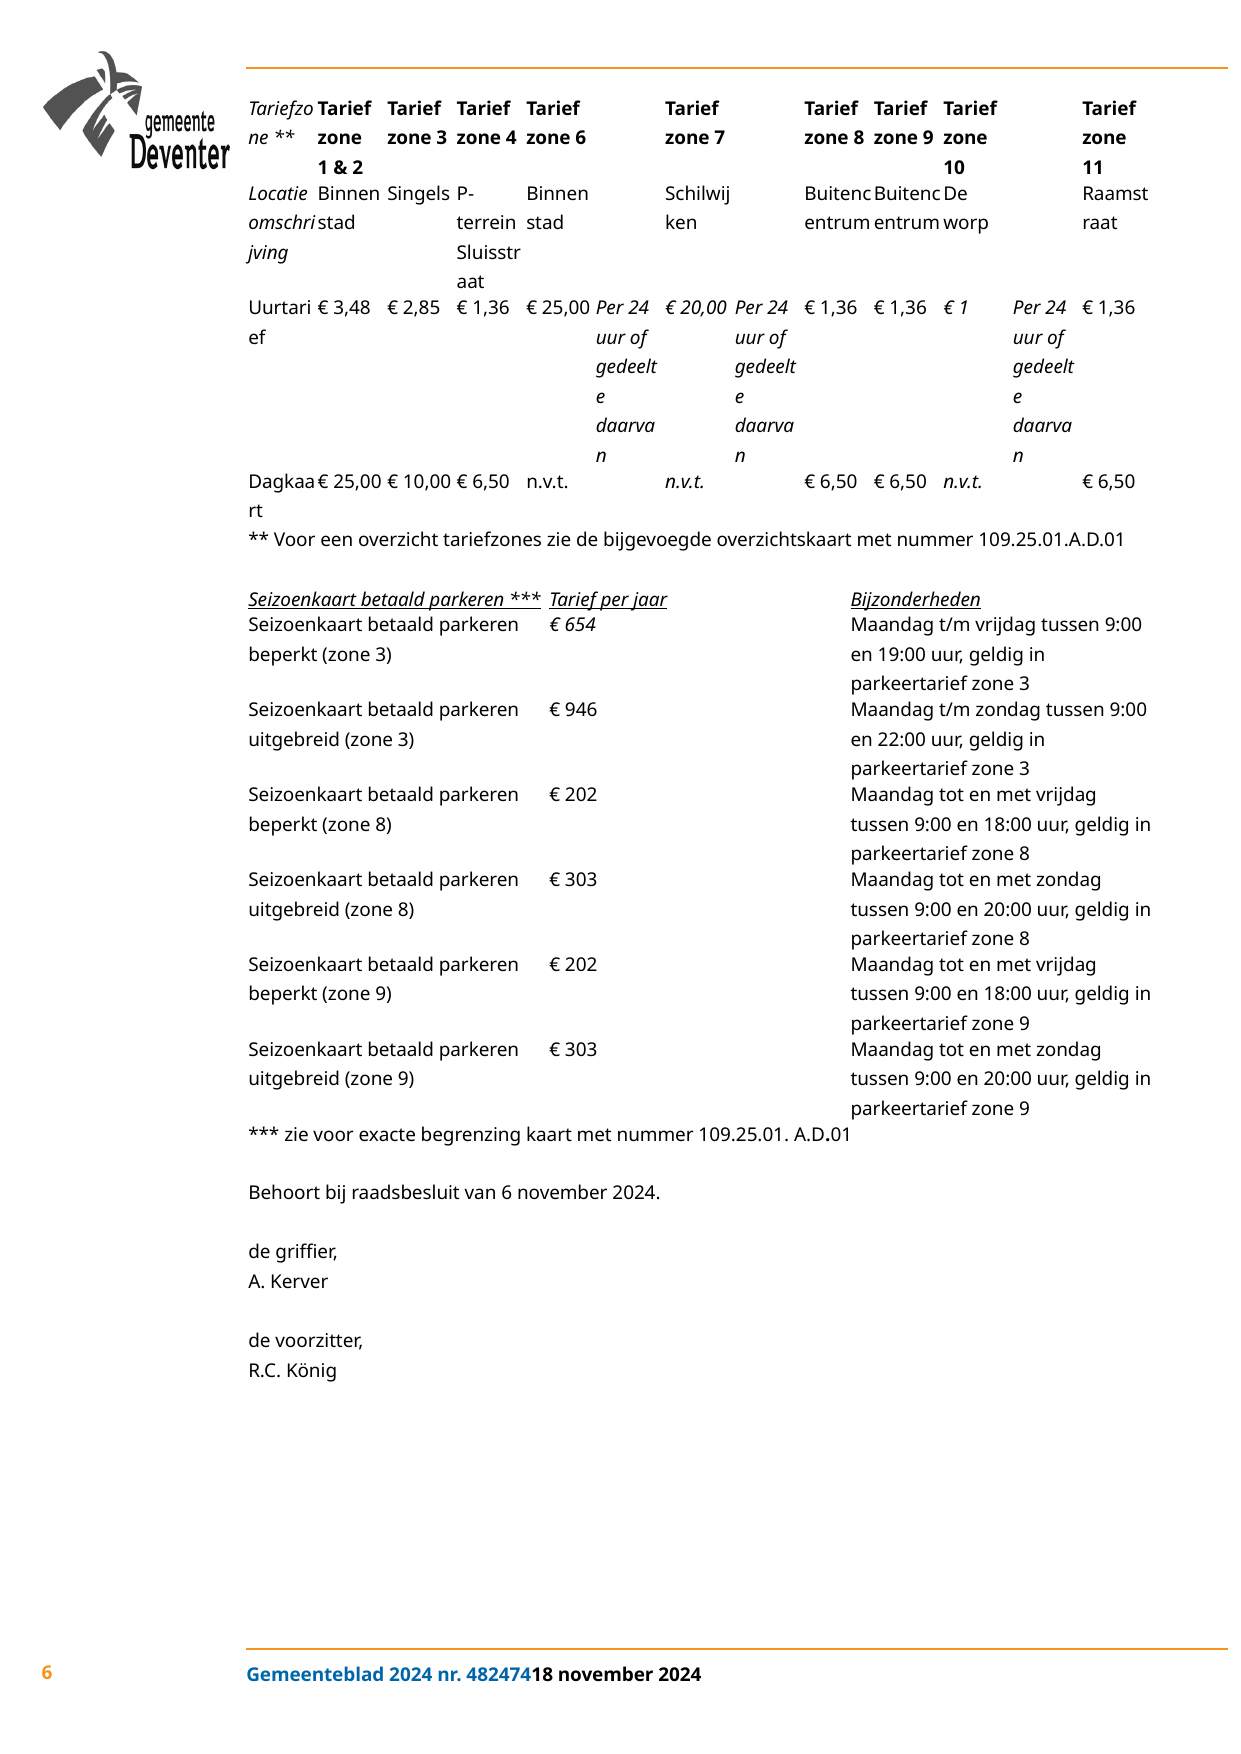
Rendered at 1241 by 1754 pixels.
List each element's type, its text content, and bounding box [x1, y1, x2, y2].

table_cell Per 24 uur of gedeelte daarvan [596, 294, 665, 468]
table_header Tarief zone 10 [943, 95, 1013, 180]
table_cell € 3,48 [318, 294, 387, 468]
picture [41, 47, 231, 172]
table_cell € 946 [549, 696, 850, 781]
table_header Tarief per jaar [549, 586, 850, 611]
table_header Tarief zone 11 [1082, 95, 1152, 180]
table_header Tariefzone ** [248, 95, 317, 180]
table_cell Per 24 uur of gedeelte daarvan [1013, 294, 1082, 468]
text A. Kerver [248, 1268, 1152, 1294]
table_cell [735, 180, 804, 294]
table_cell € 10,00 [387, 468, 456, 523]
table_cell € 25,00 [526, 294, 596, 468]
table_cell n.v.t. [943, 468, 1013, 523]
table_header Tarief zone 1 & 2 [318, 95, 387, 180]
table_cell Raamstraat [1082, 180, 1152, 294]
table_cell Locatie omschrijving [248, 180, 317, 294]
table_cell € 1,36 [1082, 294, 1152, 468]
table_cell Dagkaart [248, 468, 317, 523]
table_cell Schilwijken [665, 180, 734, 294]
table_cell Maandag t/m vrijdag tussen 9:00 en 19:00 uur, geldig in parkeertarief zone 3 [850, 611, 1152, 696]
table_cell n.v.t. [526, 468, 596, 523]
table_cell € 202 [549, 951, 850, 1036]
text de griffier, [248, 1238, 1152, 1264]
table_cell € 1,36 [874, 294, 943, 468]
table_cell [596, 468, 665, 523]
table_header Bijzonderheden [850, 586, 1152, 611]
text Behoort bij raadsbesluit van 6 november 2024. [248, 1179, 1152, 1205]
table_cell Maandag tot en met zondag tussen 9:00 en 20:00 uur, geldig in parkeertarief zone 9 [850, 1036, 1152, 1121]
table_cell *** zie voor exacte begrenzing kaart met nummer 109.25.01. A.D.01 [248, 1121, 1152, 1147]
table_cell Seizoenkaart betaald parkeren uitgebreid (zone 9) [248, 1036, 549, 1121]
table_cell [1013, 180, 1082, 294]
table_header Tarief zone 7 [665, 95, 734, 180]
table_cell Maandag tot en met vrijdag tussen 9:00 en 18:00 uur, geldig in parkeertarief zone 9 [850, 951, 1152, 1036]
table_cell Maandag tot en met vrijdag tussen 9:00 en 18:00 uur, geldig in parkeertarief zone 8 [850, 781, 1152, 866]
table_cell € 202 [549, 781, 850, 866]
table_header [1013, 95, 1082, 180]
table_cell [1013, 468, 1082, 523]
table_cell € 1 [943, 294, 1013, 468]
table_cell [735, 468, 804, 523]
table_cell € 303 [549, 866, 850, 951]
table_cell € 6,50 [456, 468, 526, 523]
table_cell n.v.t. [665, 468, 734, 523]
table_cell Binnenstad [318, 180, 387, 294]
table_cell Binnenstad [526, 180, 596, 294]
table_cell Seizoenkaart betaald parkeren uitgebreid (zone 3) [248, 696, 549, 781]
table_header [735, 95, 804, 180]
table_header [596, 95, 665, 180]
text R.C. König [248, 1357, 1152, 1383]
table_cell € 6,50 [1082, 468, 1152, 523]
table_cell Singels [387, 180, 456, 294]
table_cell Maandag tot en met zondag tussen 9:00 en 20:00 uur, geldig in parkeertarief zone 8 [850, 866, 1152, 951]
table_header Seizoenkaart betaald parkeren *** [248, 586, 549, 611]
table_header Tarief zone 9 [874, 95, 943, 180]
table_cell De worp [943, 180, 1013, 294]
table_header Tarief zone 6 [526, 95, 596, 180]
table_cell [596, 180, 665, 294]
table_cell Seizoenkaart betaald parkeren beperkt (zone 9) [248, 951, 549, 1036]
text ** Voor een overzicht tariefzones zie de bijgevoegde overzichtskaart met nummer 109.25.01.A.D.01 [248, 526, 1152, 552]
table_cell € 6,50 [804, 468, 873, 523]
table_cell € 25,00 [318, 468, 387, 523]
table_cell € 654 [549, 611, 850, 696]
table_cell Seizoenkaart betaald parkeren beperkt (zone 3) [248, 611, 549, 696]
table_cell € 303 [549, 1036, 850, 1121]
table_cell Buitencentrum [874, 180, 943, 294]
table_header Tarief zone 3 [387, 95, 456, 180]
table_cell Per 24 uur of gedeelte daarvan [735, 294, 804, 468]
table_header Tarief zone 8 [804, 95, 873, 180]
table_cell Seizoenkaart betaald parkeren uitgebreid (zone 8) [248, 866, 549, 951]
table_cell Uurtarief [248, 294, 317, 468]
table_cell Seizoenkaart betaald parkeren beperkt (zone 8) [248, 781, 549, 866]
table_cell € 1,36 [804, 294, 873, 468]
text de voorzitter, [248, 1327, 1152, 1353]
table_cell € 2,85 [387, 294, 456, 468]
table_cell € 20,00 [665, 294, 734, 468]
table_cell € 1,36 [456, 294, 526, 468]
table_header Tarief zone 4 [456, 95, 526, 180]
table_cell P-terrein Sluisstraat [456, 180, 526, 294]
table_cell € 6,50 [874, 468, 943, 523]
table_cell Buitencentrum [804, 180, 873, 294]
table_cell Maandag t/m zondag tussen 9:00 en 22:00 uur, geldig in parkeertarief zone 3 [850, 696, 1152, 781]
